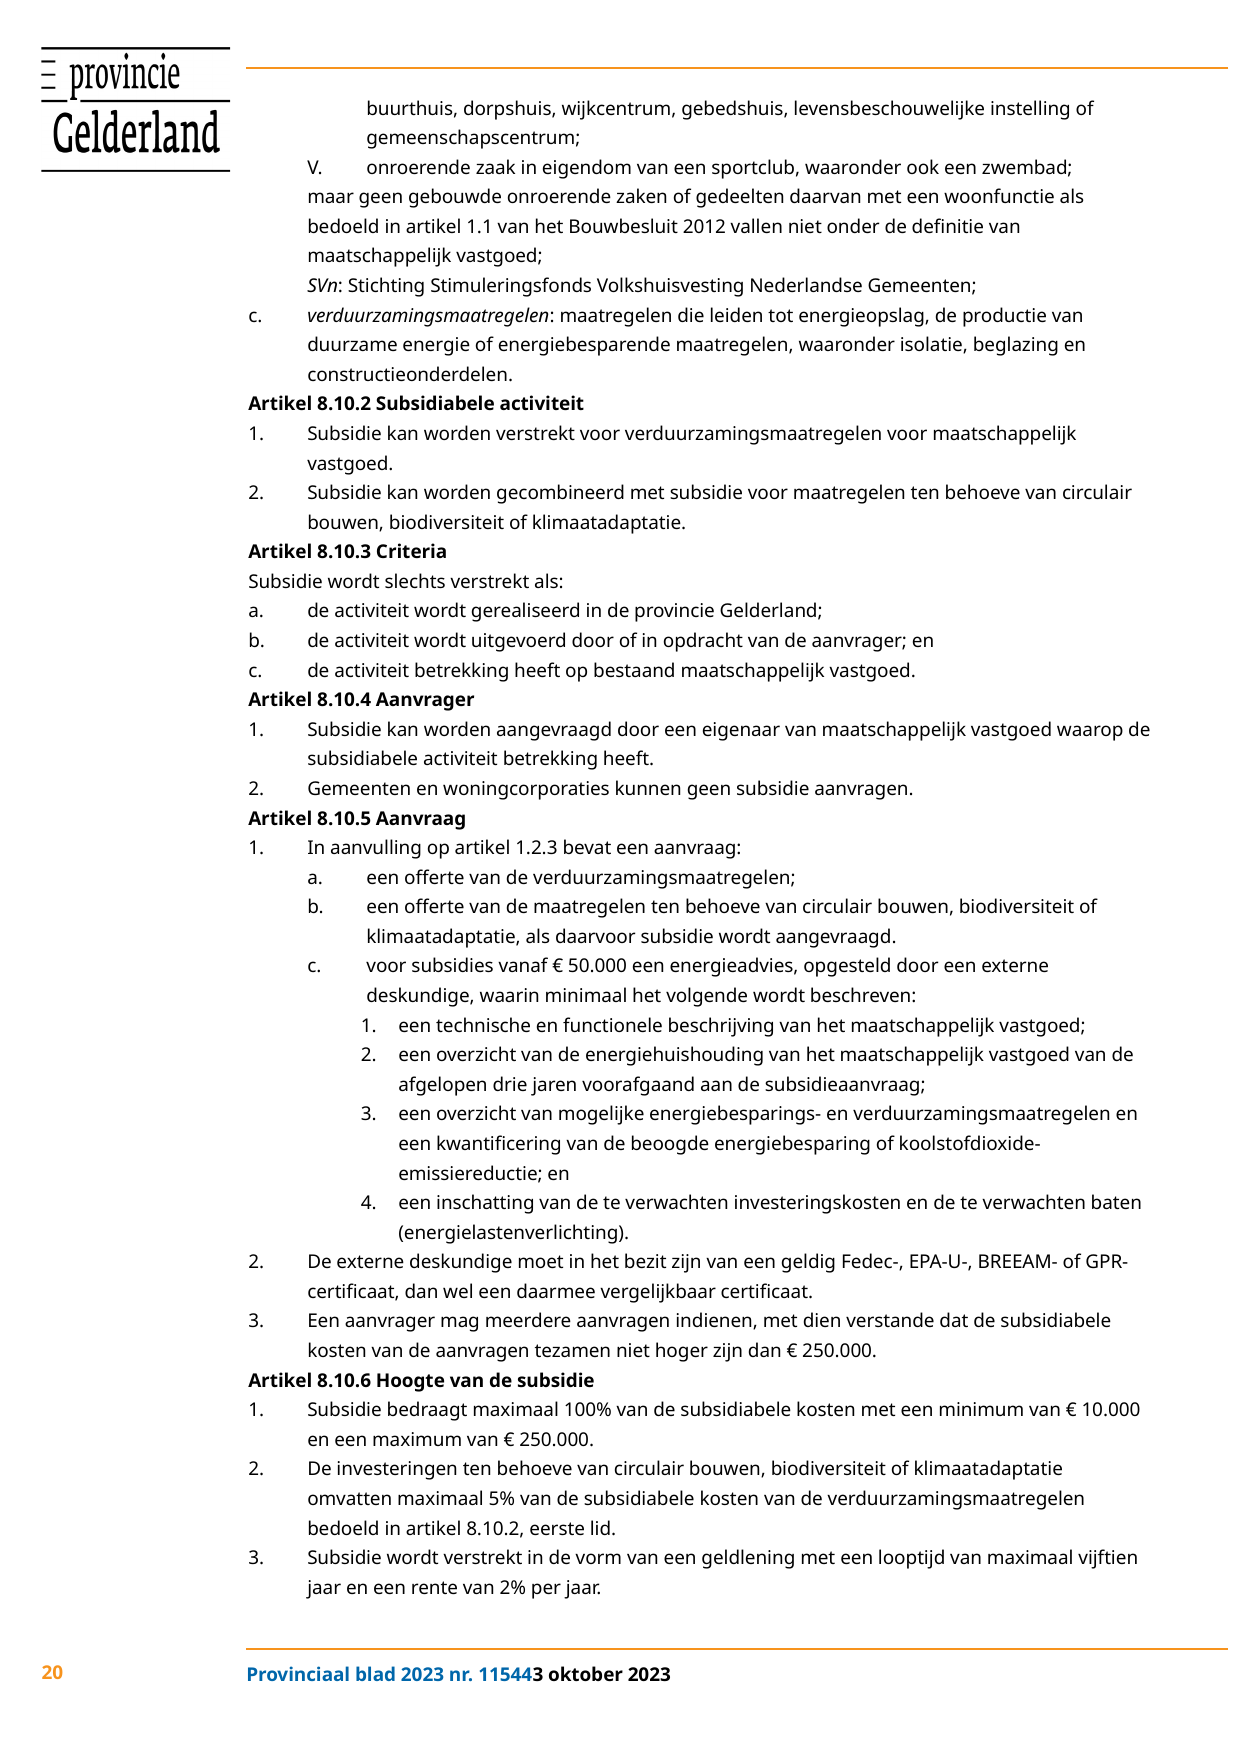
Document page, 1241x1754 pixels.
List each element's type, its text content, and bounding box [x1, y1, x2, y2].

text Artikel 8.10.4 Aanvrager [248, 686, 1152, 712]
list De externe deskundige moet in het bezit zijn van een geldig Fedec-, EPA-U-, BREEAM- of GPR-certificaat, dan wel een daarmee vergelijkbaar certificaat. [248, 1248, 1152, 1304]
list buurthuis, dorpshuis, wijkcentrum, gebedshuis, levensbeschouwelijke instelling of gemeenschapscentrum; [307, 95, 1152, 150]
list Subsidie kan worden aangevraagd door een eigenaar van maatschappelijk vastgoed waarop de subsidiabele activiteit betrekking heeft. [248, 716, 1152, 771]
list een technische en functionele beschrijving van het maatschappelijk vastgoed; [361, 1012, 1152, 1038]
list Subsidie kan worden verstrekt voor verduurzamingsmaatregelen voor maatschappelijk vastgoed. [248, 420, 1152, 476]
list de activiteit wordt gerealiseerd in de provincie Gelderland; [248, 598, 1152, 623]
list de activiteit wordt uitgevoerd door of in opdracht van de aanvrager; en [248, 627, 1152, 653]
list een offerte van de maatregelen ten behoeve van circulair bouwen, biodiversiteit of klimaatadaptatie, als daarvoor subsidie wordt aangevraagd. [307, 893, 1152, 949]
list een overzicht van mogelijke energiebesparings- en verduurzamingsmaatregelen en een kwantificering van de beoogde energiebesparing of koolstofdioxide-emissiereductie; en [361, 1101, 1152, 1186]
picture [41, 47, 231, 172]
text Artikel 8.10.5 Aanvraag [248, 805, 1152, 831]
list een offerte van de verduurzamingsmaatregelen; [307, 864, 1152, 890]
list voor subsidies vanaf € 50.000 een energieadvies, opgesteld door een externe deskundige, waarin minimaal het volgende wordt beschreven: [307, 953, 1152, 1008]
list Subsidie bedraagt maximaal 100% van de subsidiabele kosten met een minimum van € 10.000 en een maximum van € 250.000. [248, 1396, 1152, 1452]
list De investeringen ten behoeve van circulair bouwen, biodiversiteit of klimaatadaptatie omvatten maximaal 5% van de subsidiabele kosten van de verduurzamingsmaatregelen bedoeld in artikel 8.10.2, eerste lid. [248, 1456, 1152, 1541]
list onroerende zaak in eigendom van een sportclub, waaronder ook een zwembad; [307, 154, 1152, 180]
list Subsidie kan worden gecombineerd met subsidie voor maatregelen ten behoeve van circulair bouwen, biodiversiteit of klimaatadaptatie. [248, 479, 1152, 535]
list Subsidie wordt verstrekt in de vorm van een geldlening met een looptijd van maximaal vijftien jaar en een rente van 2% per jaar. [248, 1544, 1152, 1600]
text Artikel 8.10.3 Criteria [248, 538, 1152, 564]
list maar geen gebouwde onroerende zaken of gedeelten daarvan met een woonfunctie als bedoeld in artikel 1.1 van het Bouwbesluit 2012 vallen niet onder de definitie van maatschappelijk vastgoed; [248, 183, 1152, 268]
text Subsidie wordt slechts verstrekt als: [248, 568, 1152, 594]
list een overzicht van de energiehuishouding van het maatschappelijk vastgoed van de afgelopen drie jaren voorafgaand aan de subsidieaanvraag; [361, 1041, 1152, 1097]
list een inschatting van de te verwachten investeringskosten en de te verwachten baten (energielastenverlichting). [361, 1189, 1152, 1245]
text Artikel 8.10.6 Hoogte van de subsidie [248, 1367, 1152, 1393]
text Artikel 8.10.2 Subsidiabele activiteit [248, 391, 1152, 416]
list SVn: Stichting Stimuleringsfonds Volkshuisvesting Nederlandse Gemeenten; [248, 272, 1152, 298]
list In aanvulling op artikel 1.2.3 bevat een aanvraag: [248, 834, 1152, 860]
list verduurzamingsmaatregelen: maatregelen die leiden tot energieopslag, de productie van duurzame energie of energiebesparende maatregelen, waaronder isolatie, beglazing en constructieonderdelen. [248, 302, 1152, 387]
list de activiteit betrekking heeft op bestaand maatschappelijk vastgoed. [248, 657, 1152, 683]
list Een aanvrager mag meerdere aanvragen indienen, met dien verstande dat de subsidiabele kosten van de aanvragen tezamen niet hoger zijn dan € 250.000. [248, 1308, 1152, 1363]
list Gemeenten en woningcorporaties kunnen geen subsidie aanvragen. [248, 775, 1152, 801]
